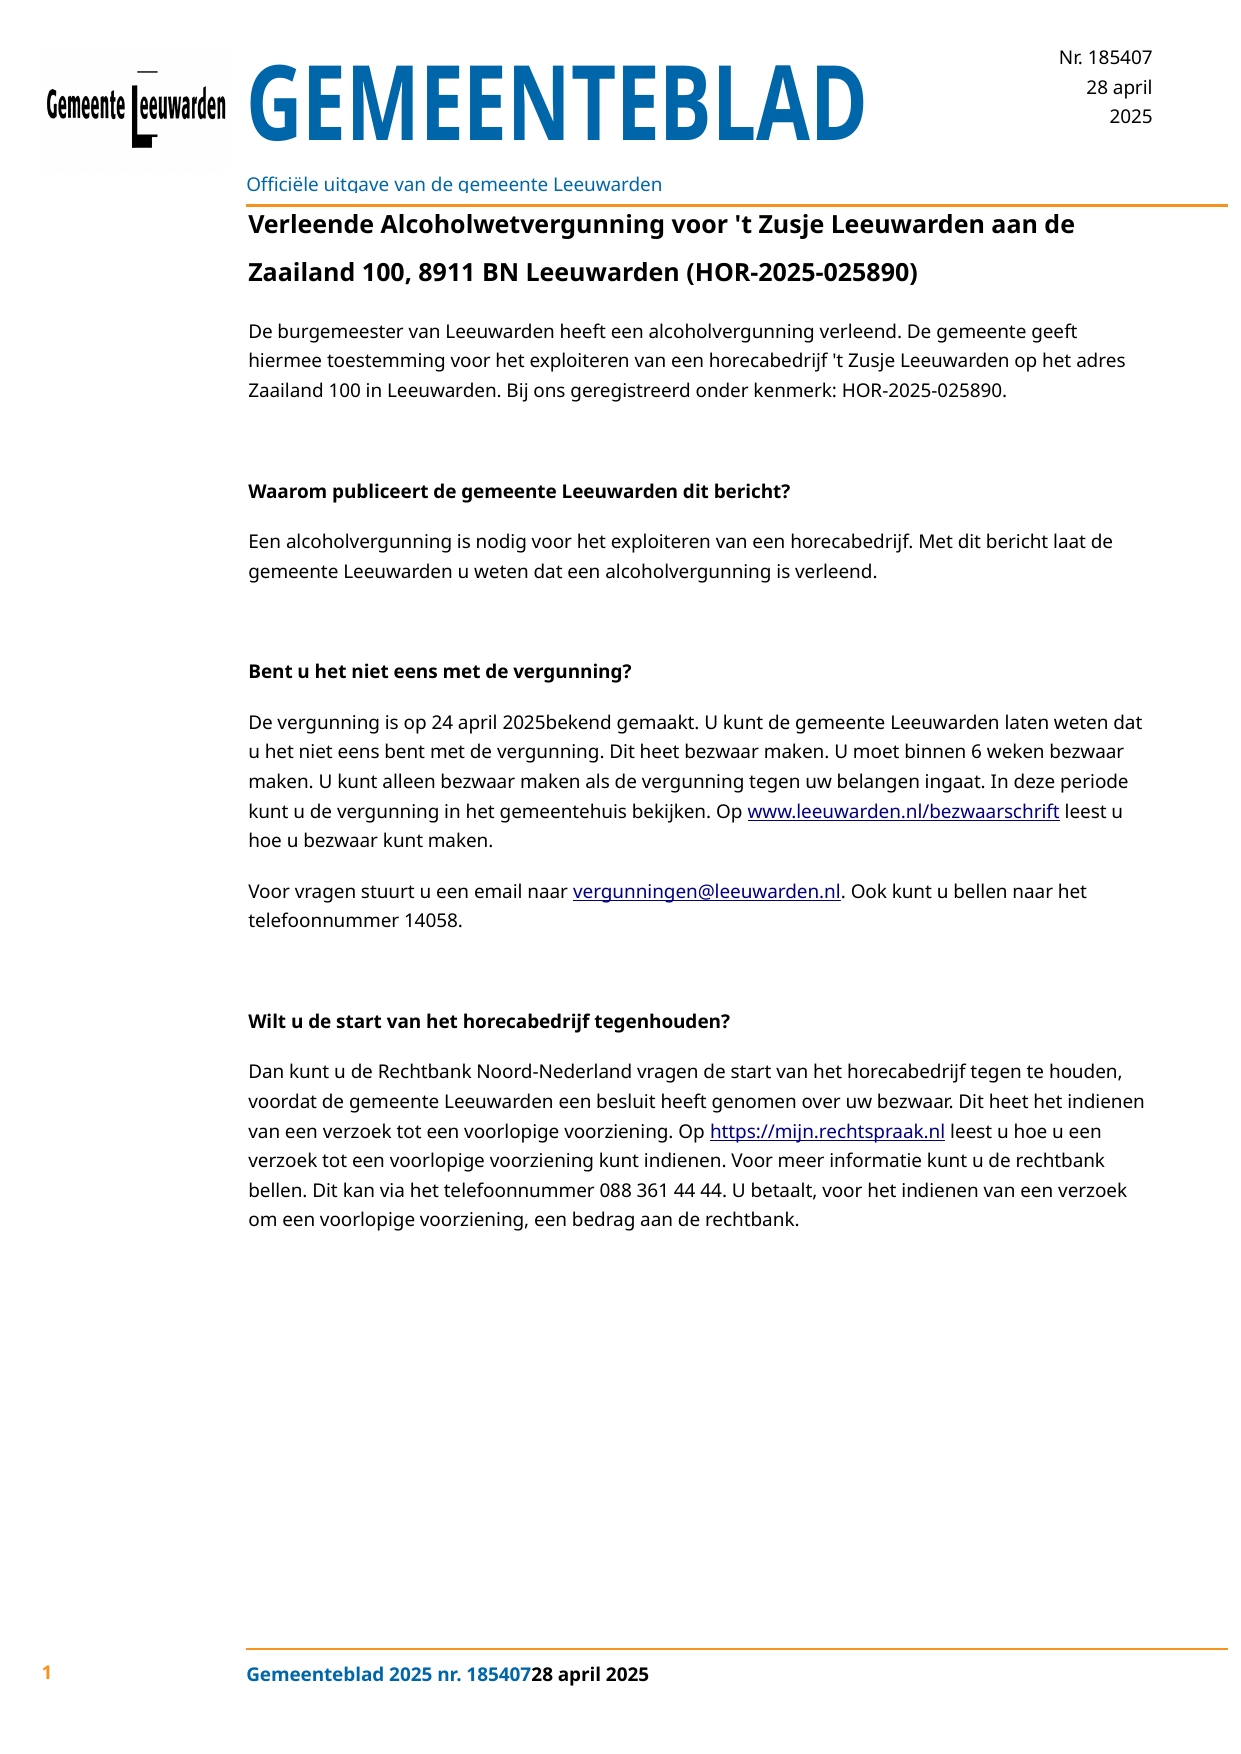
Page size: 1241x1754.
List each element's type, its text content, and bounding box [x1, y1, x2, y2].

text Wilt u de start van het horecabedrijf tegenhouden? [248, 1008, 1152, 1034]
text Waarom publiceert de gemeente Leeuwarden dit bericht? [248, 478, 1152, 504]
text Een alcoholvergunning is nodig voor het exploiteren van een horecabedrijf. Met dit bericht laat de gemeente Leeuwarden u weten dat een alcoholvergunning is verleend. [248, 528, 1152, 584]
text Dan kunt u de Rechtbank Noord-Nederland vragen de start van het horecabedrijf tegen te houden, voordat de gemeente Leeuwarden een besluit heeft genomen over uw bezwaar. Dit heet het indienen van een verzoek tot een voorlopige voorziening. Op https://mijn.rechtspraak.nl leest u hoe u een verzoek tot een voorlopige voorziening kunt indienen. Voor meer informatie kunt u de rechtbank bellen. Dit kan via het telefoonnummer 088 361 44 44. U betaalt, voor het indienen van een verzoek om een voorlopige voorziening, een bedrag aan de rechtbank. [248, 1059, 1152, 1232]
text De vergunning is op 24 april 2025bekend gemaakt. U kunt de gemeente Leeuwarden laten weten dat u het niet eens bent met de vergunning. Dit heet bezwaar maken. U moet binnen 6 weken bezwaar maken. U kunt alleen bezwaar maken als de vergunning tegen uw belangen ingaat. In deze periode kunt u de vergunning in het gemeentehuis bekijken. Op www.leeuwarden.nl/bezwaarschrift leest u hoe u bezwaar kunt maken. [248, 709, 1152, 853]
text Verleende Alcoholwetvergunning voor 't Zusje Leeuwarden aan de Zaailand 100, 8911 BN Leeuwarden (HOR-2025-025890) [248, 207, 1152, 288]
picture [41, 47, 231, 172]
text Bent u het niet eens met de vergunning? [248, 659, 1152, 684]
text Voor vragen stuurt u een email naar vergunningen@leeuwarden.nl. Ook kunt u bellen naar het telefoonnummer 14058. [248, 878, 1152, 933]
text De burgemeester van Leeuwarden heeft een alcoholvergunning verleend. De gemeente geeft hiermee toestemming voor het exploiteren van een horecabedrijf 't Zusje Leeuwarden op het adres Zaailand 100 in Leeuwarden. Bij ons geregistreerd onder kenmerk: HOR-2025-025890. [248, 318, 1152, 403]
